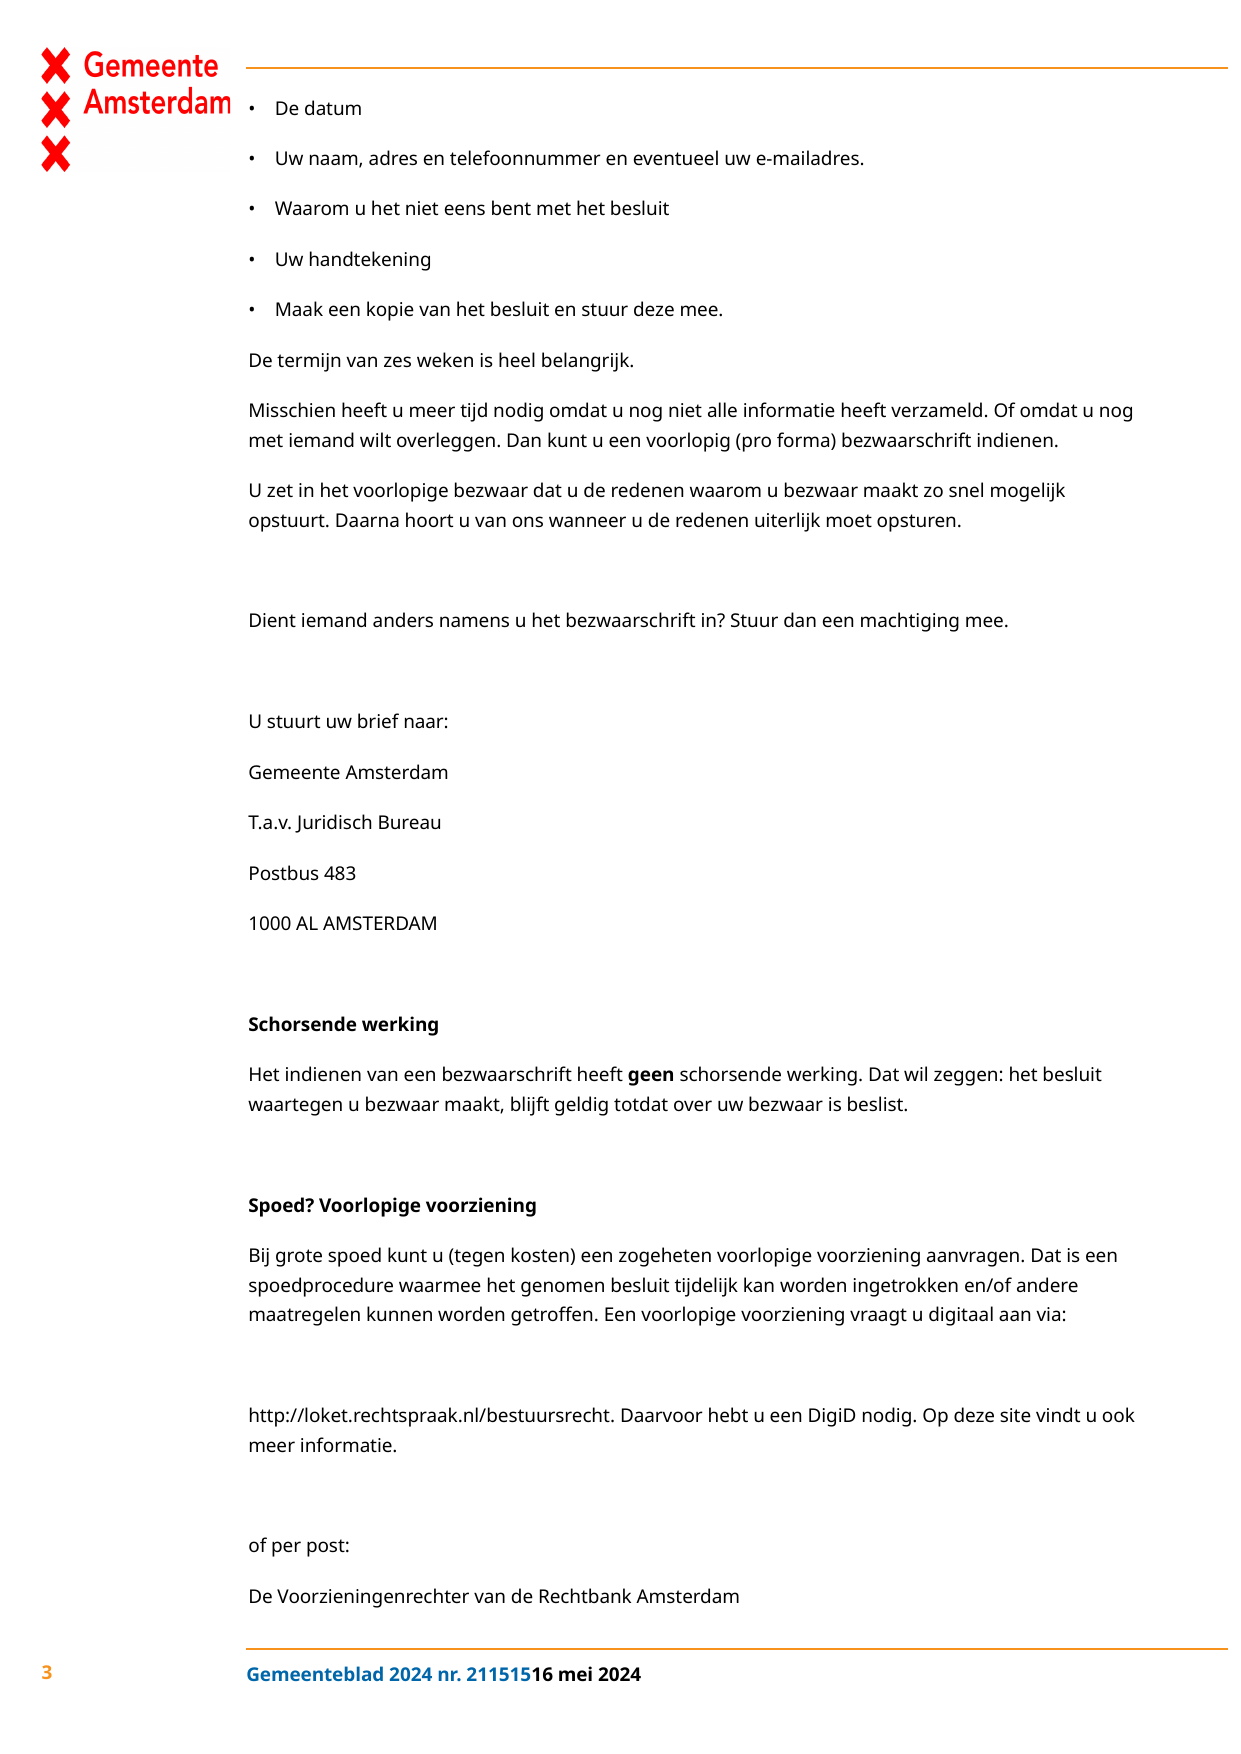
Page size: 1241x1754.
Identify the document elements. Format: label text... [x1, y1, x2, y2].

text • Uw naam, adres en telefoonnummer en eventueel uw e-mailadres. [248, 145, 1152, 171]
text • De datum [248, 95, 1152, 121]
text U stuurt uw brief naar: [248, 708, 1152, 734]
text Misschien heeft u meer tijd nodig omdat u nog niet alle informatie heeft verzameld. Of omdat u nog met iemand wilt overleggen. Dan kunt u een voorlopig (pro forma) bezwaarschrift indienen. [248, 397, 1152, 453]
text De Voorzieningenrechter van de Rechtbank Amsterdam [248, 1583, 1152, 1609]
text Spoed? Voorlopige voorziening [248, 1192, 1152, 1218]
text Het indienen van een bezwaarschrift heeft geen schorsende werking. Dat wil zeggen: het besluit waartegen u bezwaar maakt, blijft geldig totdat over uw bezwaar is beslist. [248, 1061, 1152, 1117]
text 1000 AL AMSTERDAM [248, 910, 1152, 936]
text Gemeente Amsterdam [248, 759, 1152, 785]
text Bij grote spoed kunt u (tegen kosten) een zogeheten voorlopige voorziening aanvragen. Dat is een spoedprocedure waarmee het genomen besluit tijdelijk kan worden ingetrokken en/of andere maatregelen kunnen worden getroffen. Een voorlopige voorziening vraagt u digitaal aan via: [248, 1242, 1152, 1327]
text Schorsende werking [248, 1011, 1152, 1037]
text Postbus 483 [248, 860, 1152, 886]
picture [41, 47, 231, 172]
text http://loket.rechtspraak.nl/bestuursrecht. Daarvoor hebt u een DigiD nodig. Op deze site vindt u ook meer informatie. [248, 1402, 1152, 1458]
text of per post: [248, 1533, 1152, 1558]
text De termijn van zes weken is heel belangrijk. [248, 347, 1152, 373]
text • Maak een kopie van het besluit en stuur deze mee. [248, 296, 1152, 322]
text U zet in het voorlopige bezwaar dat u de redenen waarom u bezwaar maakt zo snel mogelijk opstuurt. Daarna hoort u van ons wanneer u de redenen uiterlijk moet opsturen. [248, 477, 1152, 533]
text Dient iemand anders namens u het bezwaarschrift in? Stuur dan een machtiging mee. [248, 608, 1152, 633]
text • Uw handtekening [248, 246, 1152, 272]
text • Waarom u het niet eens bent met het besluit [248, 196, 1152, 221]
text T.a.v. Juridisch Bureau [248, 809, 1152, 835]
